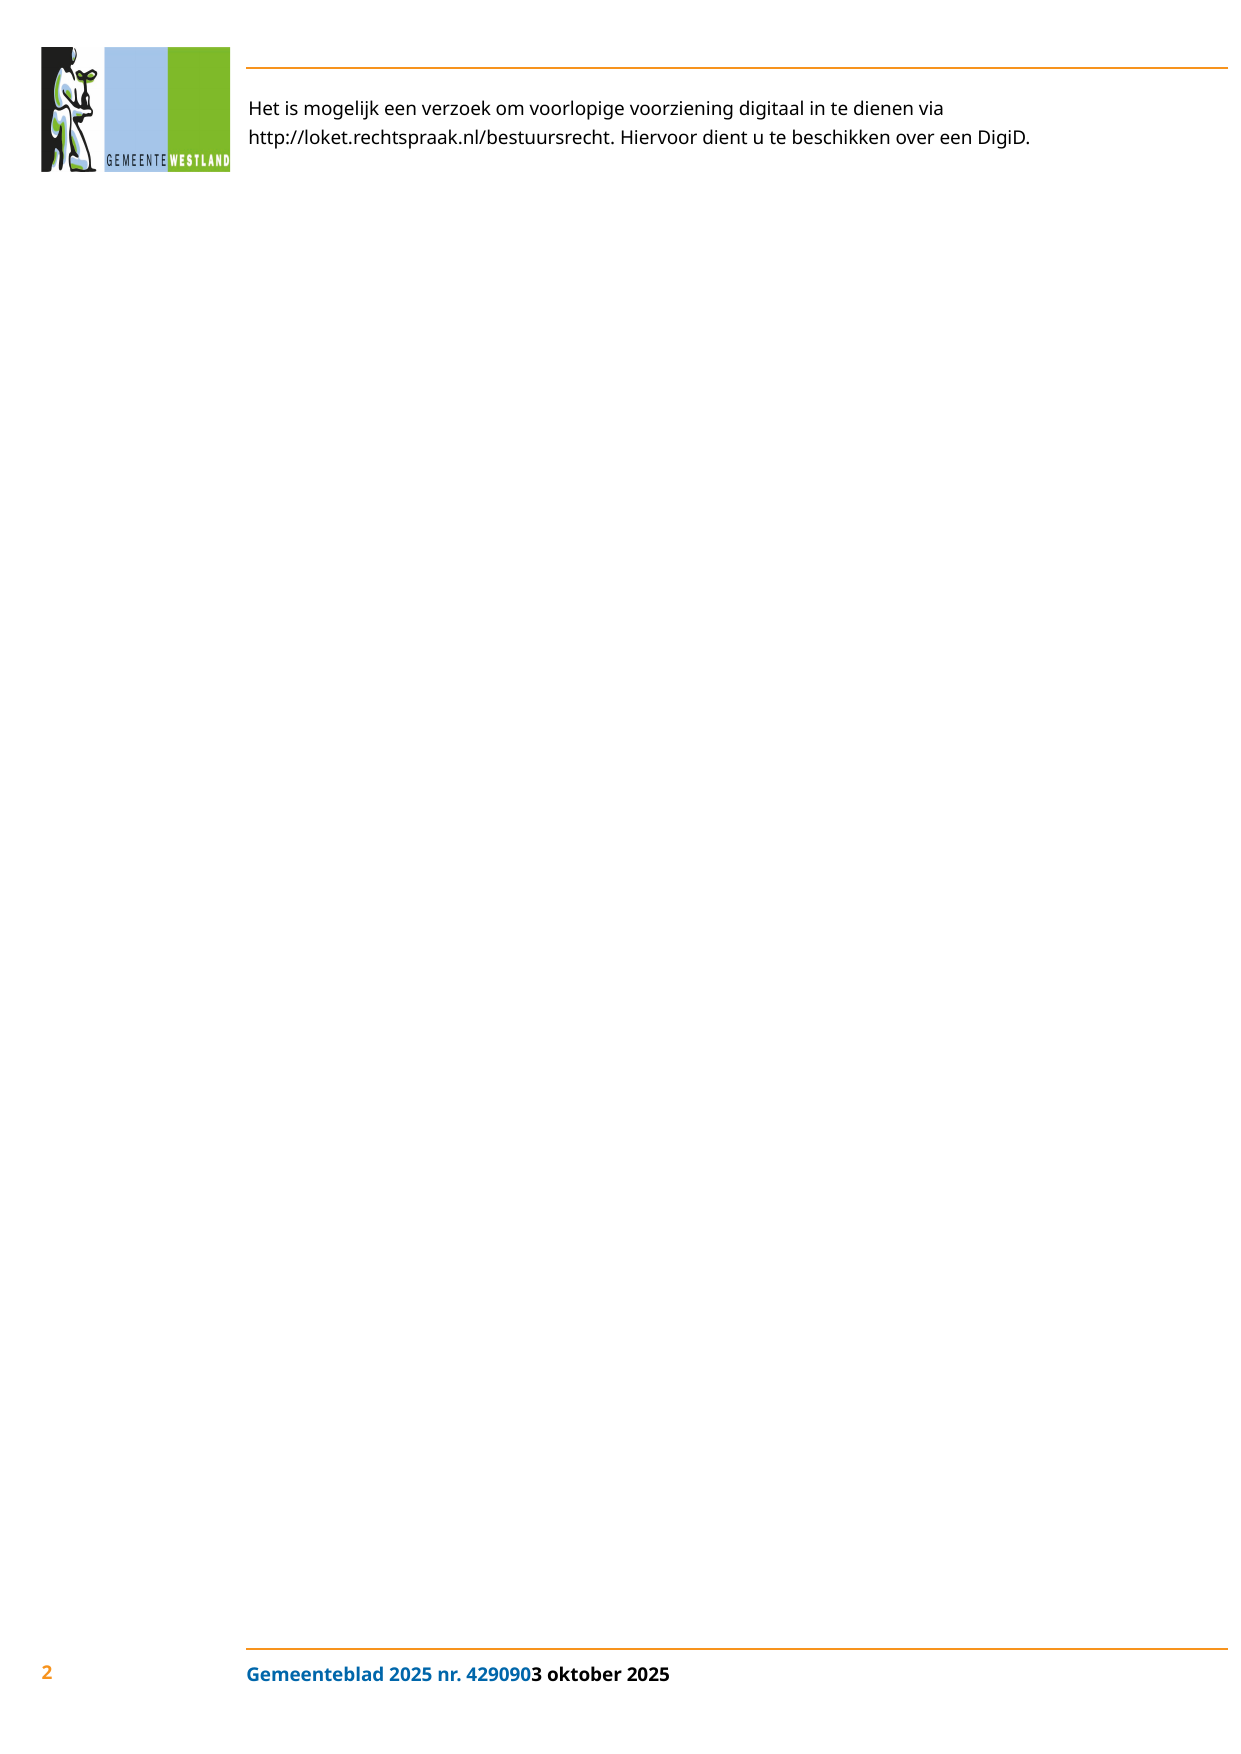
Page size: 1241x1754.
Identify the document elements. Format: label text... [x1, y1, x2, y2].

picture [41, 47, 231, 172]
text Het is mogelijk een verzoek om voorlopige voorziening digitaal in te dienen via http://loket.rechtspraak.nl/bestuursrecht. Hiervoor dient u te beschikken over een DigiD. [248, 95, 1152, 150]
